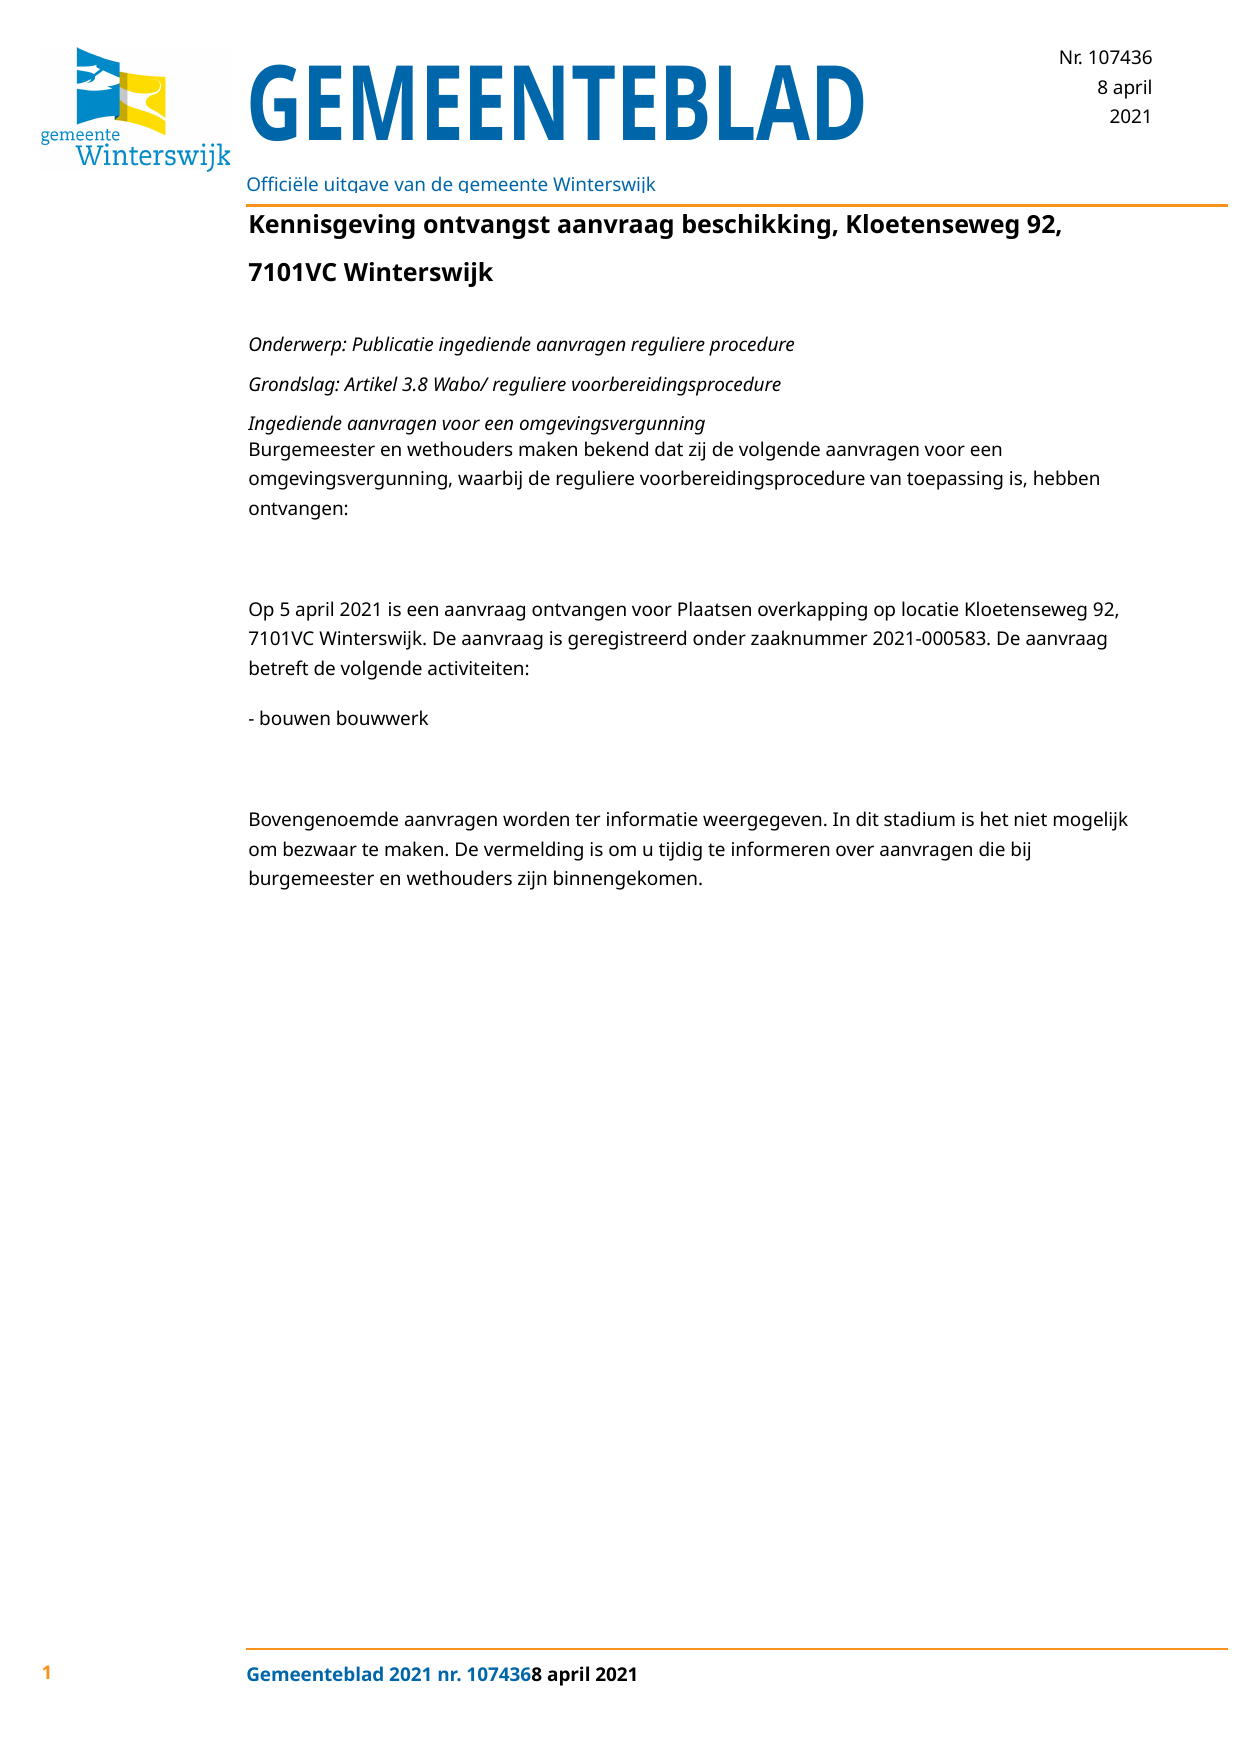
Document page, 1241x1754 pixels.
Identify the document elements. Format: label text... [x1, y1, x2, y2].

text Kennisgeving ontvangst aanvraag beschikking, Kloetenseweg 92, 7101VC Winterswijk [248, 207, 1152, 288]
text Bovengenoemde aanvragen worden ter informatie weergegeven. In dit stadium is het niet mogelijk om bezwaar te maken. De vermelding is om u tijdig te informeren over aanvragen die bij burgemeester en wethouders zijn binnengekomen. [248, 806, 1152, 891]
picture [41, 47, 231, 172]
text - bouwen bouwwerk [248, 705, 1152, 731]
picture [225, 153, 231, 162]
text Burgemeester en wethouders maken bekend dat zij de volgende aanvragen voor een omgevingsvergunning, waarbij de reguliere voorbereidingsprocedure van toepassing is, hebben ontvangen: [248, 436, 1152, 521]
text Onderwerp: Publicatie ingediende aanvragen reguliere procedure [248, 331, 1152, 357]
text Ingediende aanvragen voor een omgevingsvergunning [248, 410, 1152, 436]
text Op 5 april 2021 is een aanvraag ontvangen voor Plaatsen overkapping op locatie Kloetenseweg 92, 7101VC Winterswijk. De aanvraag is geregistreerd onder zaaknummer 2021-000583. De aanvraag betreft de volgende activiteiten: [248, 596, 1152, 681]
text Grondslag: Artikel 3.8 Wabo/ reguliere voorbereidingsprocedure [248, 371, 1152, 396]
